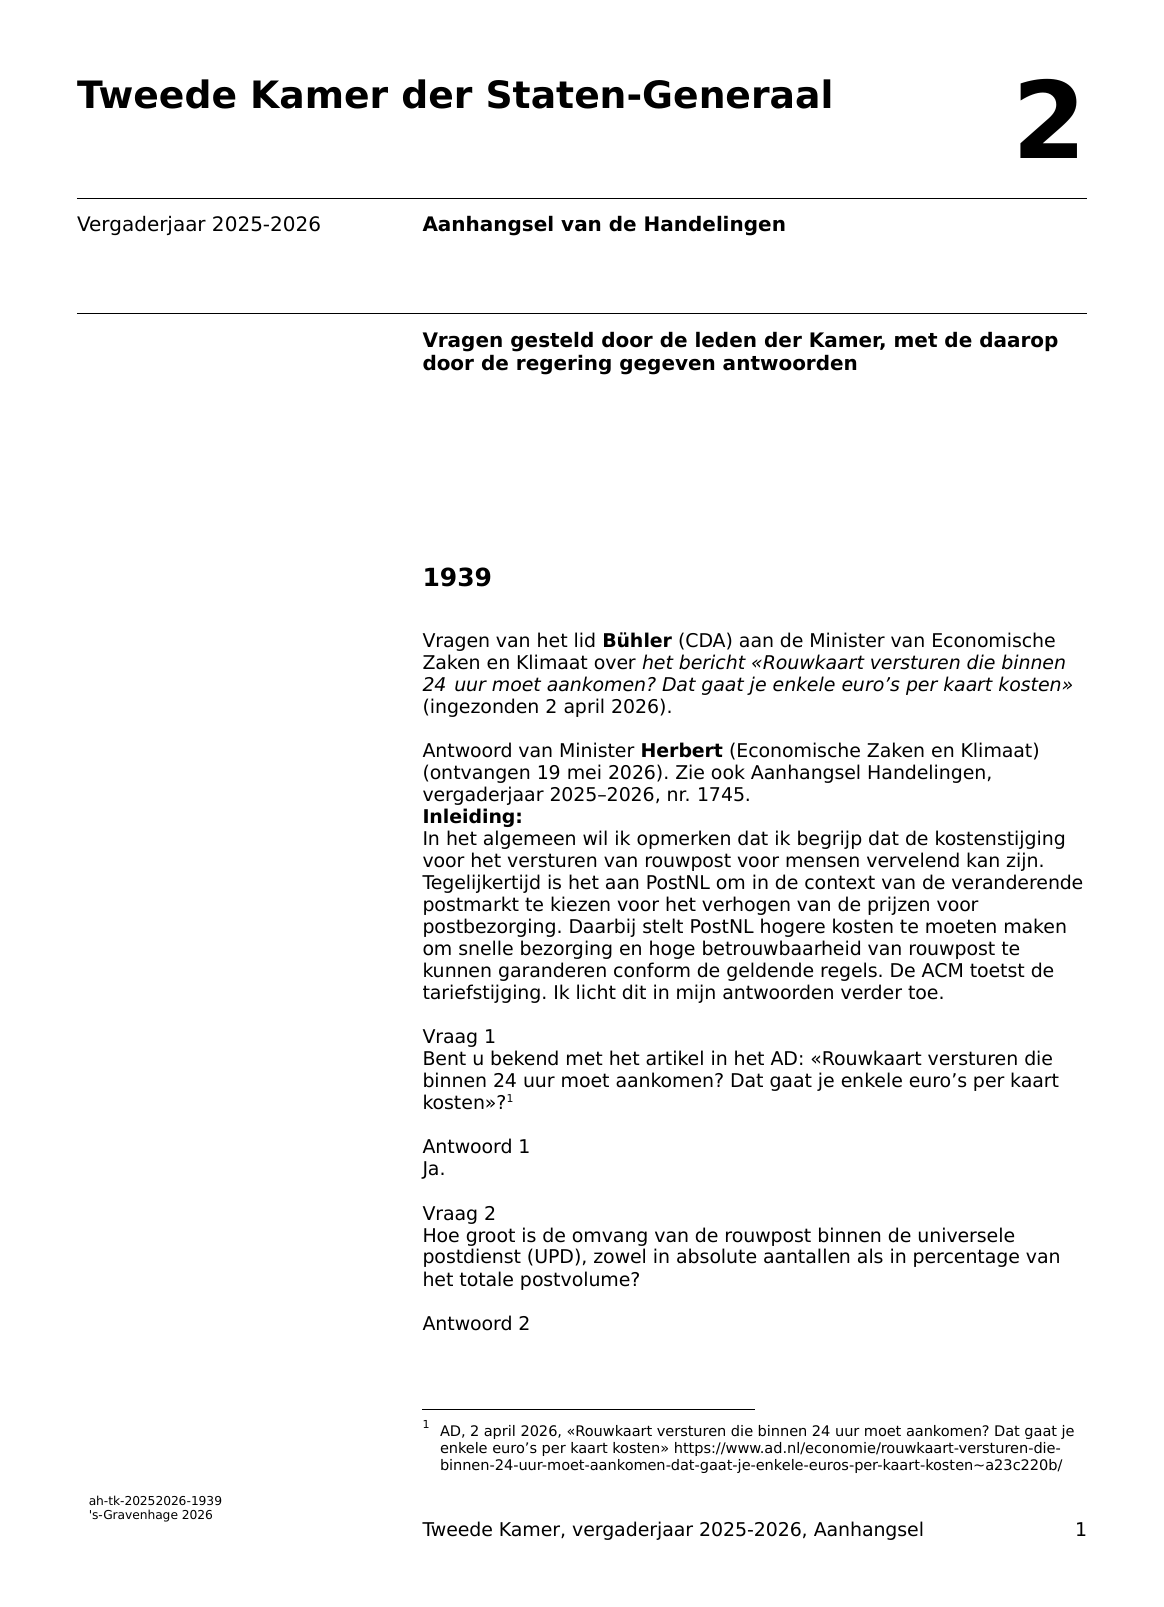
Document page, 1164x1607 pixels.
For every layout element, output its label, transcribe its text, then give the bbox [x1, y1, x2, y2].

text ah-tk-20252026-1939 [88, 1494, 323, 1508]
text Inleiding: [422, 806, 1087, 828]
table_cell [77, 314, 422, 375]
table_header 2 [886, 59, 1087, 198]
text AD, 2 april 2026, «Rouwkaart versturen die binnen 24 uur moet aankomen? Dat gaat je enkele euro’s per kaart kosten» https://www.ad.nl/economie/rouwkaart-versturen-die-binnen-24-uur-moet-aankomen-dat-gaat-je-enkele-euros-per-kaart-kosten~a23c220b/ [422, 1418, 1087, 1474]
text Ja. [422, 1158, 1087, 1180]
table_header Tweede Kamer der Staten-Generaal [77, 59, 886, 198]
text Antwoord 2 [422, 1313, 1087, 1334]
text Hoe groot is de omvang van de rouwpost binnen de universele postdienst (UPD), zowel in absolute aantallen als in percentage van het totale postvolume? [422, 1224, 1087, 1290]
table_cell Aanhangsel van de Handelingen [422, 199, 1087, 313]
text Vragen van het lid Bühler (CDA) aan de Minister van Economische Zaken en Klimaat over het bericht «Rouwkaart versturen die binnen 24 uur moet aankomen? Dat gaat je enkele euro’s per kaart kosten» (ingezonden 2 april 2026). [422, 630, 1087, 718]
text Vraag 2 [422, 1202, 1087, 1224]
text Bent u bekend met het artikel in het AD: «Rouwkaart versturen die binnen 24 uur moet aankomen? Dat gaat je enkele euro’s per kaart kosten»? [422, 1048, 1087, 1114]
text 's-Gravenhage 2026 [88, 1508, 323, 1522]
table_cell Vergaderjaar 2025-2026 [77, 199, 422, 313]
text 1939 [422, 563, 1087, 592]
text Vraag 1 [422, 1026, 1087, 1048]
text In het algemeen wil ik opmerken dat ik begrijp dat de kostenstijging voor het versturen van rouwpost voor mensen vervelend kan zijn. Tegelijkertijd is het aan PostNL om in de context van de veranderende postmarkt te kiezen voor het verhogen van de prijzen voor postbezorging. Daarbij stelt PostNL hogere kosten te moeten maken om snelle bezorging en hoge betrouwbaarheid van rouwpost te kunnen garanderen conform de geldende regels. De ACM toetst de tariefstijging. Ik licht dit in mijn antwoorden verder toe. [422, 828, 1087, 1004]
text Antwoord 1 [422, 1136, 1087, 1158]
text Antwoord van Minister Herbert (Economische Zaken en Klimaat) (ontvangen 19 mei 2026). Zie ook Aanhangsel Handelingen, vergaderjaar 2025–2026, nr. 1745. [422, 740, 1087, 806]
table_cell Vragen gesteld door de leden der Kamer, met de daarop door de regering gegeven antwoorden [422, 314, 1087, 375]
